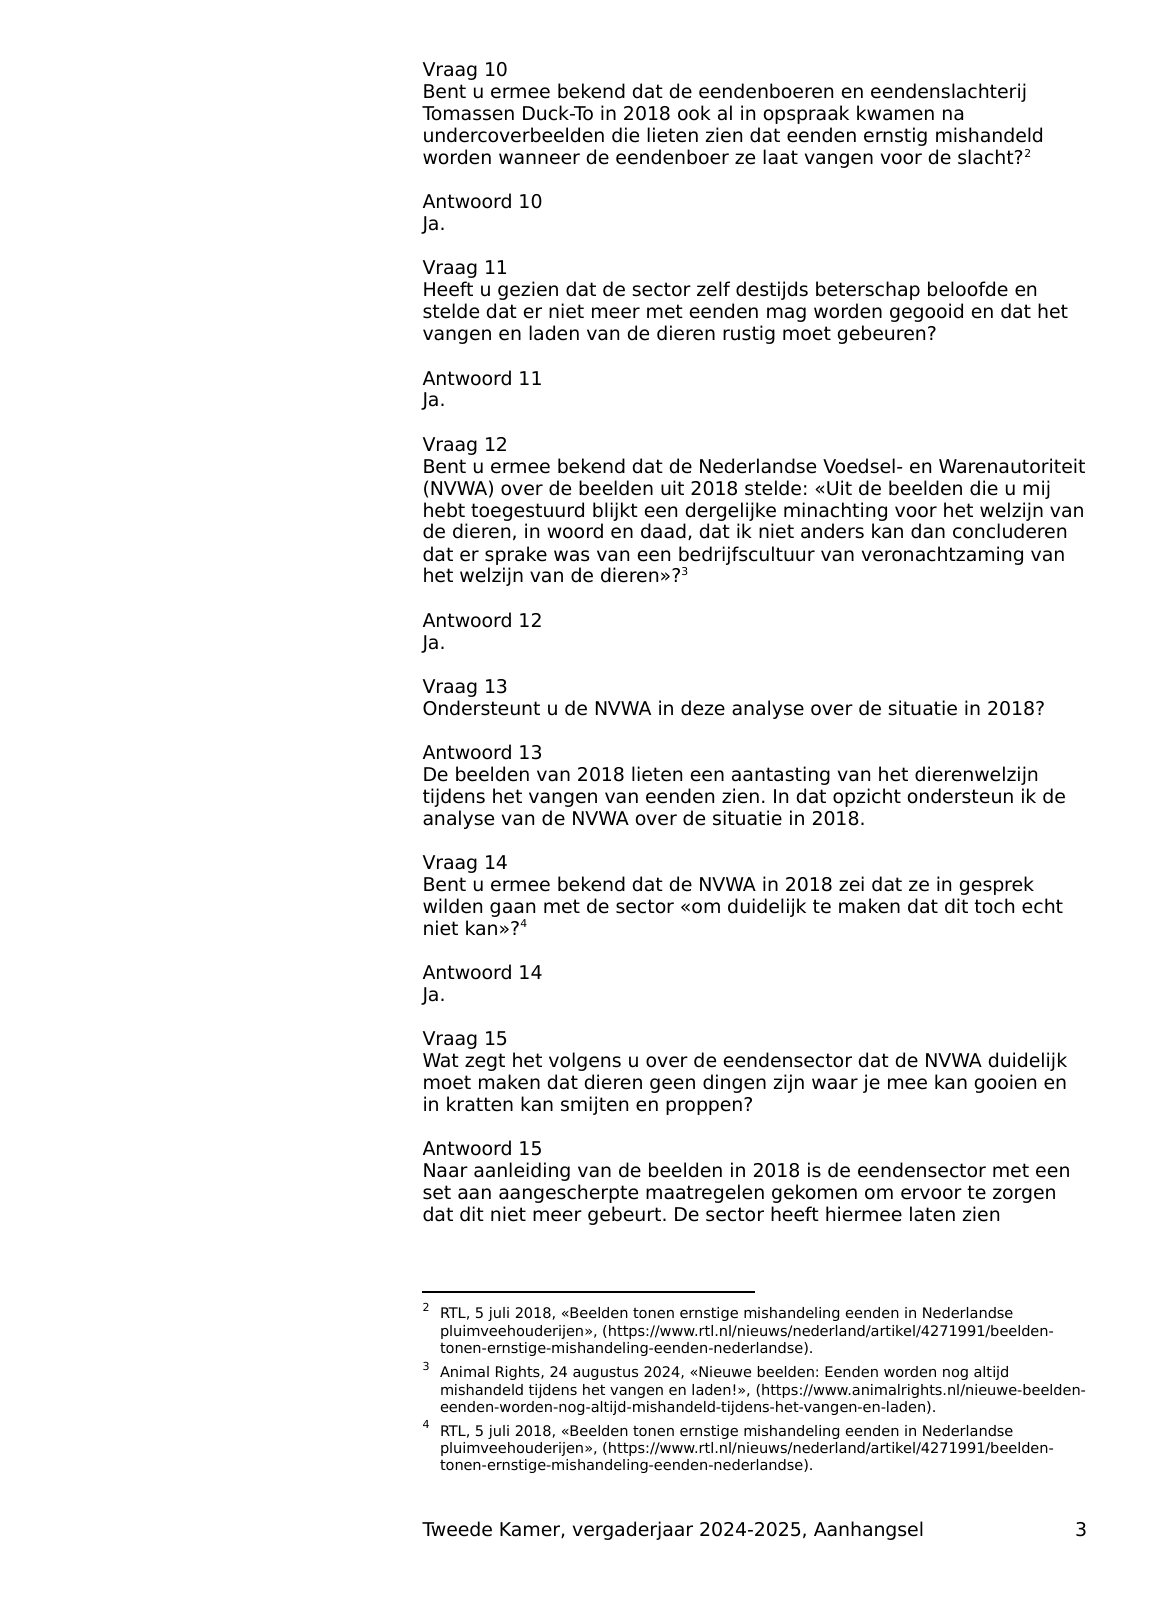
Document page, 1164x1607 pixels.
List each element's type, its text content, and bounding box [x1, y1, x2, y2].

text RTL, 5 juli 2018, «Beelden tonen ernstige mishandeling eenden in Nederlandse pluimveehouderijen», (https://www.rtl.nl/nieuws/nederland/artikel/4271991/beelden-tonen-ernstige-mishandeling-eenden-nederlandse). [422, 1418, 1087, 1474]
text Ja. [422, 389, 1087, 411]
text De beelden van 2018 lieten een aantasting van het dierenwelzijn tijdens het vangen van eenden zien. In dat opzicht ondersteun ik de analyse van de NVWA over de situatie in 2018. [422, 764, 1087, 830]
text Wat zegt het volgens u over de eendensector dat de NVWA duidelijk moet maken dat dieren geen dingen zijn waar je mee kan gooien en in kratten kan smijten en proppen? [422, 1050, 1087, 1116]
text Bent u ermee bekend dat de eendenboeren en eendenslachterij Tomassen Duck-To in 2018 ook al in opspraak kwamen na undercoverbeelden die lieten zien dat eenden ernstig mishandeld worden wanneer de eendenboer ze laat vangen voor de slacht? [422, 81, 1087, 169]
text Antwoord 14 [422, 962, 1087, 984]
text RTL, 5 juli 2018, «Beelden tonen ernstige mishandeling eenden in Nederlandse pluimveehouderijen», (https://www.rtl.nl/nieuws/nederland/artikel/4271991/beelden-tonen-ernstige-mishandeling-eenden-nederlandse). [422, 1301, 1087, 1357]
text Ja. [422, 632, 1087, 653]
text Ja. [422, 984, 1087, 1006]
text Vraag 13 [422, 676, 1087, 698]
text Naar aanleiding van de beelden in 2018 is de eendensector met een set aan aangescherpte maatregelen gekomen om ervoor te zorgen dat dit niet meer gebeurt. De sector heeft hiermee laten zien [422, 1160, 1087, 1226]
text Bent u ermee bekend dat de NVWA in 2018 zei dat ze in gesprek wilden gaan met de sector «om duidelijk te maken dat dit toch echt niet kan»? [422, 874, 1087, 940]
text Antwoord 12 [422, 609, 1087, 632]
text Vraag 12 [422, 433, 1087, 456]
text Vraag 11 [422, 257, 1087, 279]
text Antwoord 11 [422, 367, 1087, 389]
text Ondersteunt u de NVWA in deze analyse over de situatie in 2018? [422, 698, 1087, 720]
text Bent u ermee bekend dat de Nederlandse Voedsel- en Warenautoriteit (NVWA) over de beelden uit 2018 stelde: «Uit de beelden die u mij hebt toegestuurd blijkt een dergelijke minachting voor het welzijn van de dieren, in woord en daad, dat ik niet anders kan dan concluderen dat er sprake was van een bedrijfscultuur van veronachtzaming van het welzijn van de dieren»? [422, 456, 1087, 587]
text Heeft u gezien dat de sector zelf destijds beterschap beloofde en stelde dat er niet meer met eenden mag worden gegooid en dat het vangen en laden van de dieren rustig moet gebeuren? [422, 279, 1087, 345]
text Ja. [422, 213, 1087, 235]
text Animal Rights, 24 augustus 2024, «Nieuwe beelden: Eenden worden nog altijd mishandeld tijdens het vangen en laden!», (https://www.animalrights.nl/nieuwe-beelden-eenden-worden-nog-altijd-mishandeld-tijdens-het-vangen-en-laden). [422, 1360, 1087, 1416]
text Antwoord 13 [422, 742, 1087, 764]
text Vraag 10 [422, 59, 1087, 81]
text Vraag 14 [422, 852, 1087, 874]
text Antwoord 15 [422, 1138, 1087, 1160]
text Antwoord 10 [422, 191, 1087, 213]
text Vraag 15 [422, 1028, 1087, 1050]
